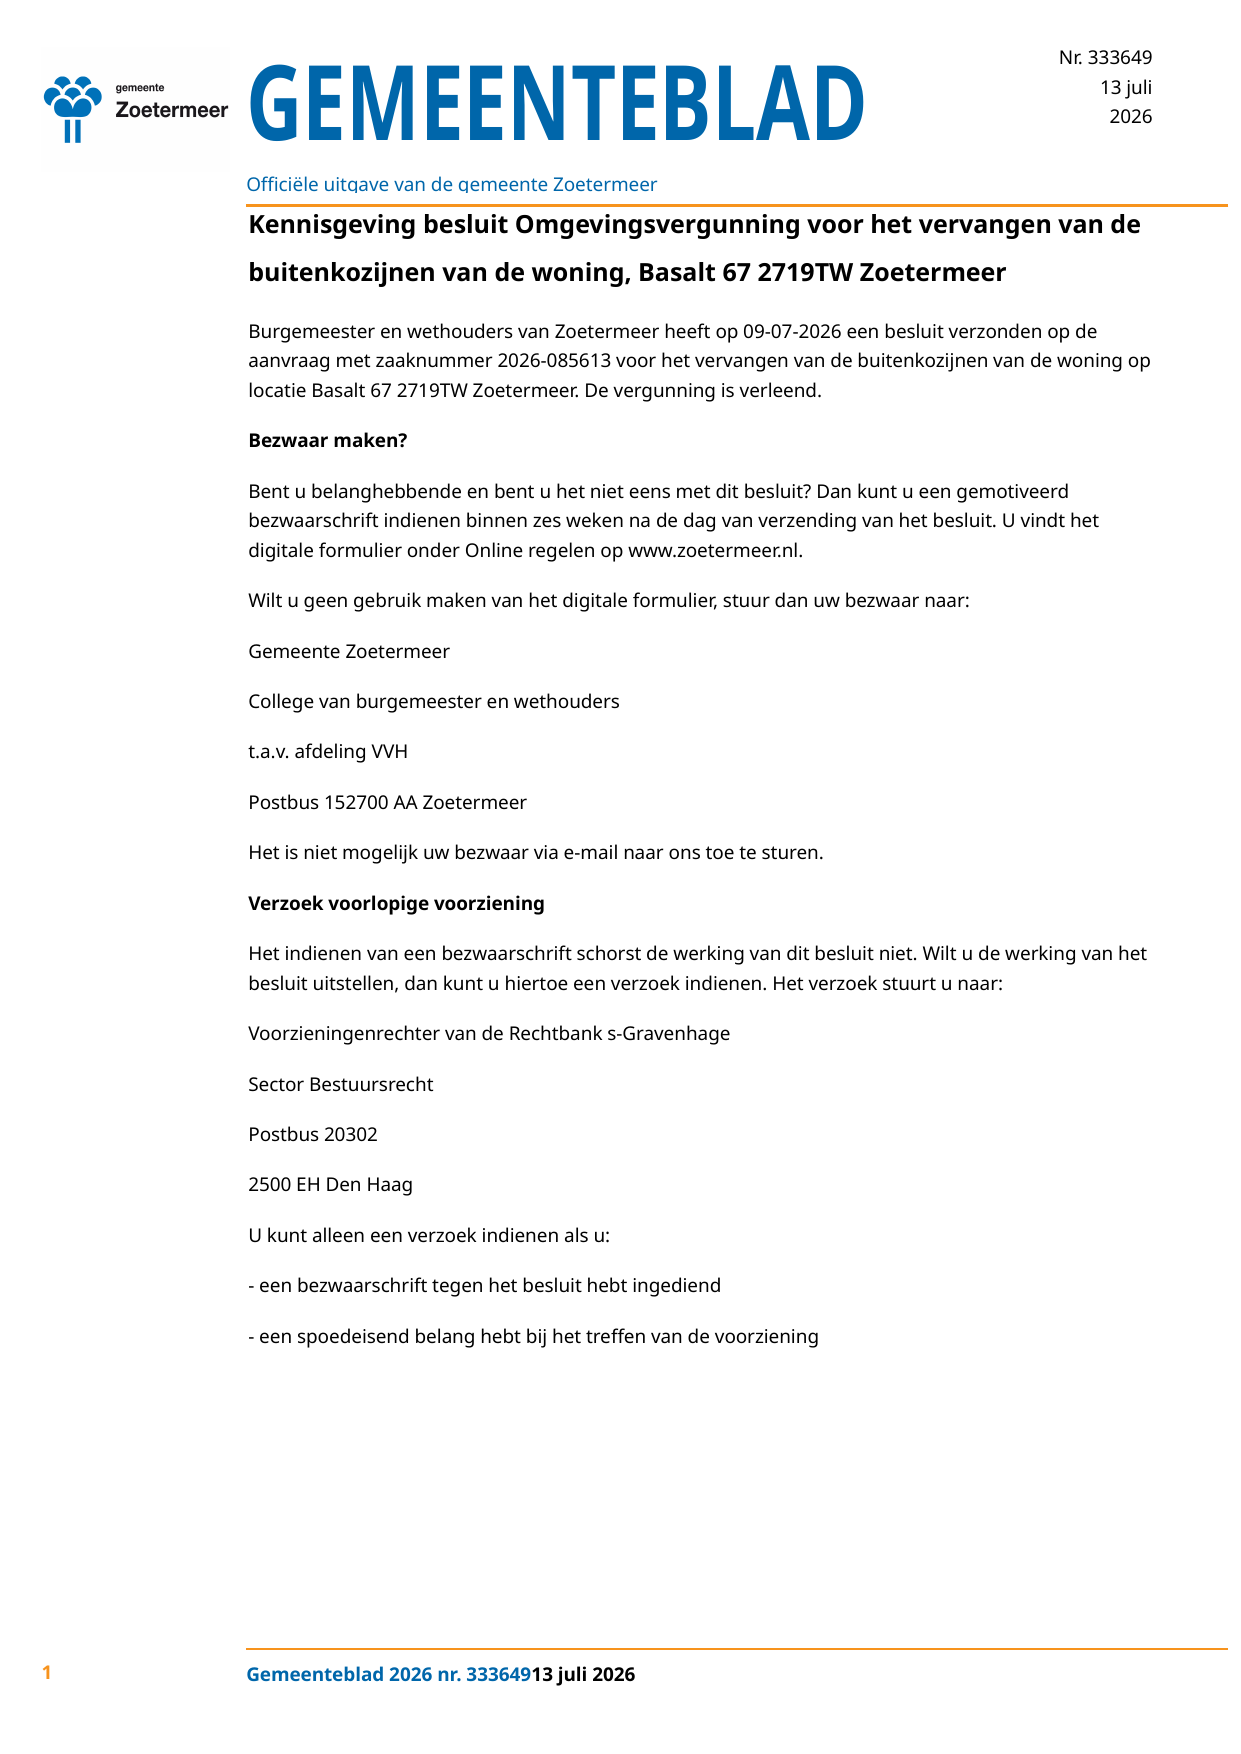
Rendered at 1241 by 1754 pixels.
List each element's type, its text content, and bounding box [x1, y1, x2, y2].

text Verzoek voorlopige voorziening [248, 890, 1152, 916]
text Postbus 20302 [248, 1121, 1152, 1147]
picture [41, 47, 231, 172]
text - een spoedeisend belang hebt bij het treffen van de voorziening [248, 1323, 1152, 1349]
text Bent u belanghebbende en bent u het niet eens met dit besluit? Dan kunt u een gemotiveerd bezwaarschrift indienen binnen zes weken na de dag van verzending van het besluit. U vindt het digitale formulier onder Online regelen op www.zoetermeer.nl. [248, 478, 1152, 563]
text Bezwaar maken? [248, 427, 1152, 453]
text Het indienen van een bezwaarschrift schorst de werking van dit besluit niet. Wilt u de werking van het besluit uitstellen, dan kunt u hiertoe een verzoek indienen. Het verzoek stuurt u naar: [248, 940, 1152, 996]
text Wilt u geen gebruik maken van het digitale formulier, stuur dan uw bezwaar naar: [248, 587, 1152, 613]
text Gemeente Zoetermeer [248, 638, 1152, 664]
text College van burgemeester en wethouders [248, 688, 1152, 714]
text Het is niet mogelijk uw bezwaar via e-mail naar ons toe te sturen. [248, 839, 1152, 865]
text - een bezwaarschrift tegen het besluit hebt ingediend [248, 1272, 1152, 1298]
text Burgemeester en wethouders van Zoetermeer heeft op 09-07-2026 een besluit verzonden op de aanvraag met zaaknummer 2026-085613 voor het vervangen van de buitenkozijnen van de woning op locatie Basalt 67 2719TW Zoetermeer. De vergunning is verleend. [248, 318, 1152, 403]
text Voorzieningenrechter van de Rechtbank s-Gravenhage [248, 1020, 1152, 1046]
text Postbus 152700 AA Zoetermeer [248, 789, 1152, 815]
text U kunt alleen een verzoek indienen als u: [248, 1222, 1152, 1248]
text t.a.v. afdeling VVH [248, 739, 1152, 764]
text Kennisgeving besluit Omgevingsvergunning voor het vervangen van de buitenkozijnen van de woning, Basalt 67 2719TW Zoetermeer [248, 207, 1152, 288]
text 2500 EH Den Haag [248, 1172, 1152, 1197]
text Sector Bestuursrecht [248, 1071, 1152, 1097]
